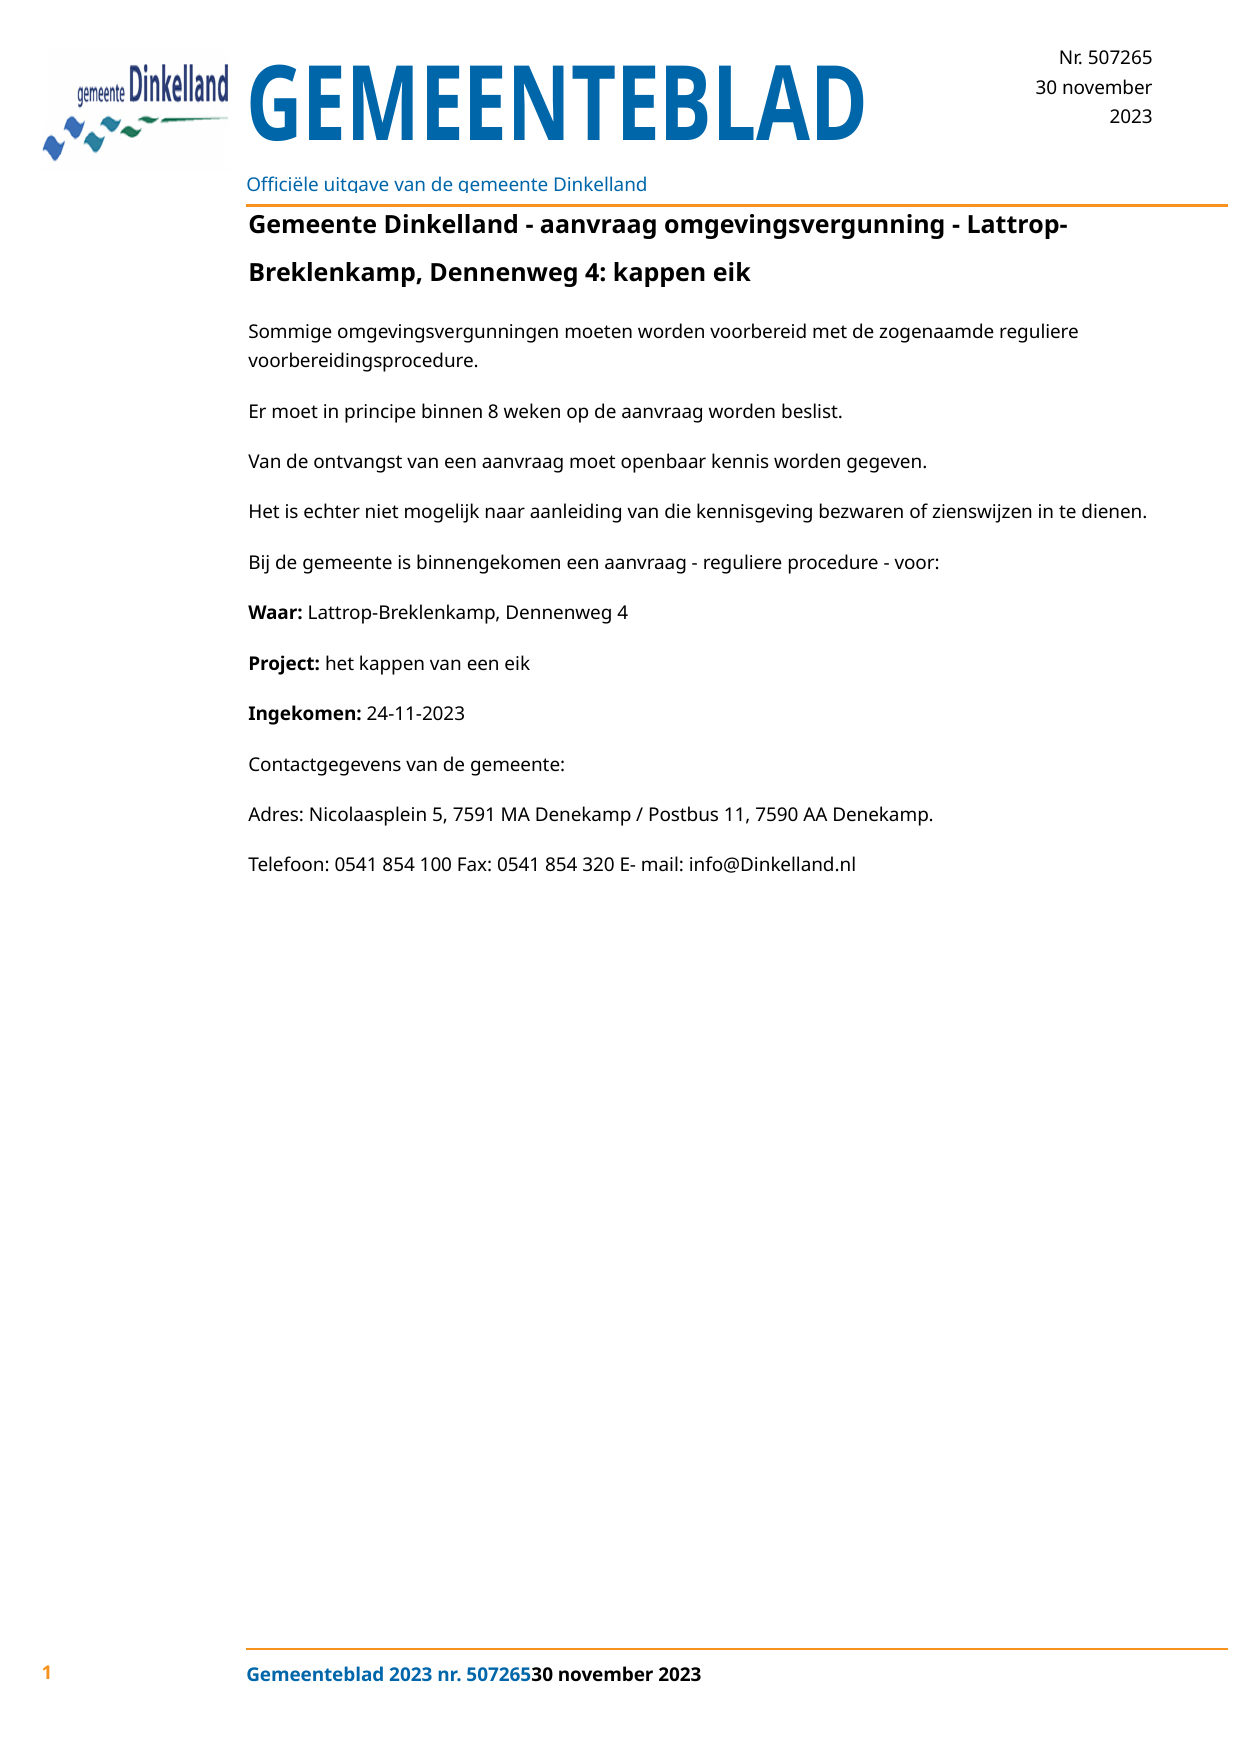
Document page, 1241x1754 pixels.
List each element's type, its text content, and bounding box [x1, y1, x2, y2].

text Ingekomen: 24-11-2023 [248, 700, 1152, 726]
text Contactgegevens van de gemeente: [248, 751, 1152, 777]
text Waar: Lattrop-Breklenkamp, Dennenweg 4 [248, 599, 1152, 625]
text Adres: Nicolaasplein 5, 7591 MA Denekamp / Postbus 11, 7590 AA Denekamp. [248, 801, 1152, 827]
text Bij de gemeente is binnengekomen een aanvraag - reguliere procedure - voor: [248, 549, 1152, 575]
text Het is echter niet mogelijk naar aanleiding van die kennisgeving bezwaren of zienswijzen in te dienen. [248, 499, 1152, 524]
text Van de ontvangst van een aanvraag moet openbaar kennis worden gegeven. [248, 448, 1152, 474]
text Project: het kappen van een eik [248, 650, 1152, 676]
text Gemeente Dinkelland - aanvraag omgevingsvergunning - Lattrop-Breklenkamp, Dennenweg 4: kappen eik [248, 207, 1152, 288]
text Er moet in principe binnen 8 weken op de aanvraag worden beslist. [248, 398, 1152, 424]
text Telefoon: 0541 854 100 Fax: 0541 854 320 E- mail: info@Dinkelland.nl [248, 852, 1152, 877]
text Sommige omgevingsvergunningen moeten worden voorbereid met de zogenaamde reguliere voorbereidingsprocedure. [248, 318, 1152, 373]
picture [41, 47, 231, 172]
